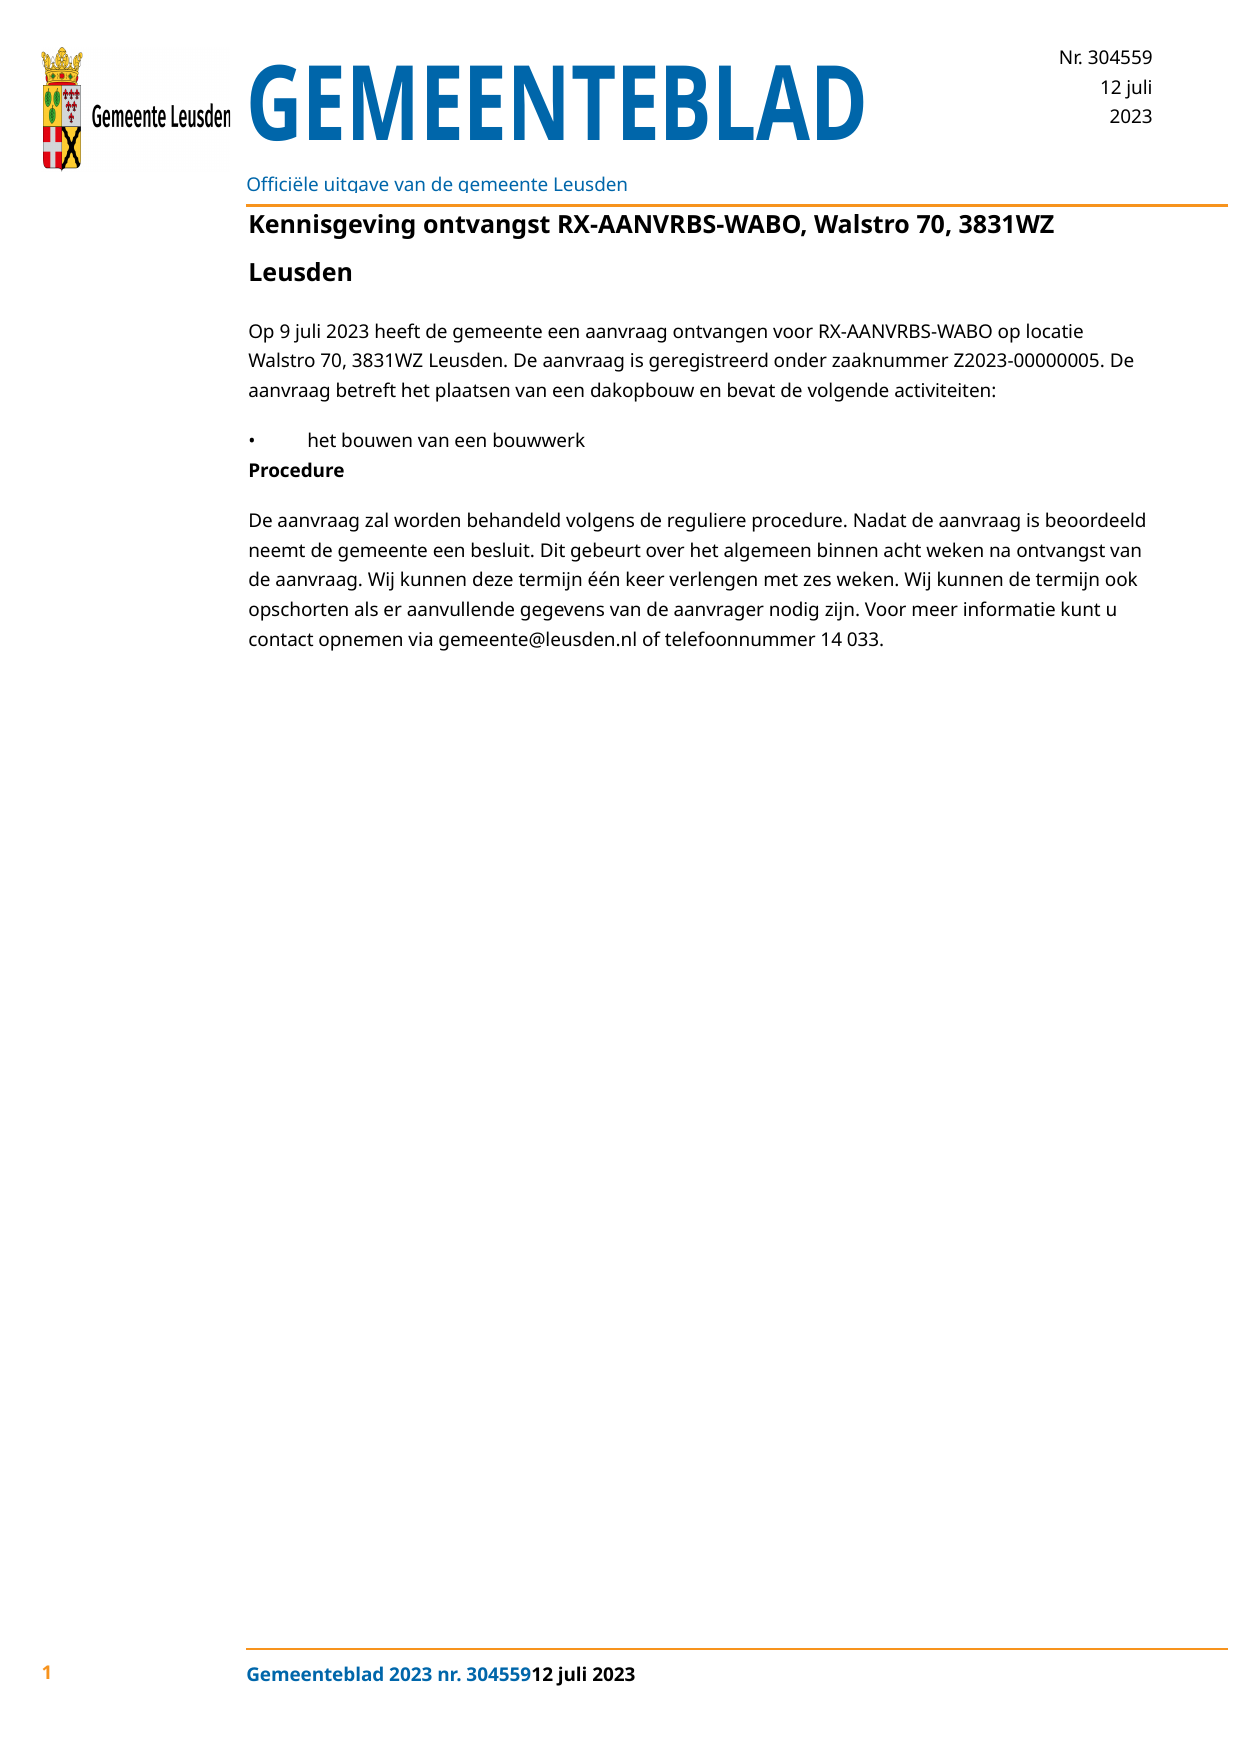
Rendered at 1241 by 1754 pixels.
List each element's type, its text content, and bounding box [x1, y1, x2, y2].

picture [41, 47, 231, 172]
list het bouwen van een bouwwerk [248, 427, 1152, 453]
text Op 9 juli 2023 heeft de gemeente een aanvraag ontvangen voor RX-AANVRBS-WABO op locatie Walstro 70, 3831WZ Leusden. De aanvraag is geregistreerd onder zaaknummer Z2023-00000005. De aanvraag betreft het plaatsen van een dakopbouw en bevat de volgende activiteiten: [248, 318, 1152, 403]
text De aanvraag zal worden behandeld volgens de reguliere procedure. Nadat de aanvraag is beoordeeld neemt de gemeente een besluit. Dit gebeurt over het algemeen binnen acht weken na ontvangst van de aanvraag. Wij kunnen deze termijn één keer verlengen met zes weken. Wij kunnen de termijn ook opschorten als er aanvullende gegevens van de aanvrager nodig zijn. Voor meer informatie kunt u contact opnemen via gemeente@leusden.nl of telefoonnummer 14 033. [248, 507, 1152, 652]
text Kennisgeving ontvangst RX-AANVRBS-WABO, Walstro 70, 3831WZ Leusden [248, 207, 1152, 288]
text Procedure [248, 457, 1152, 483]
